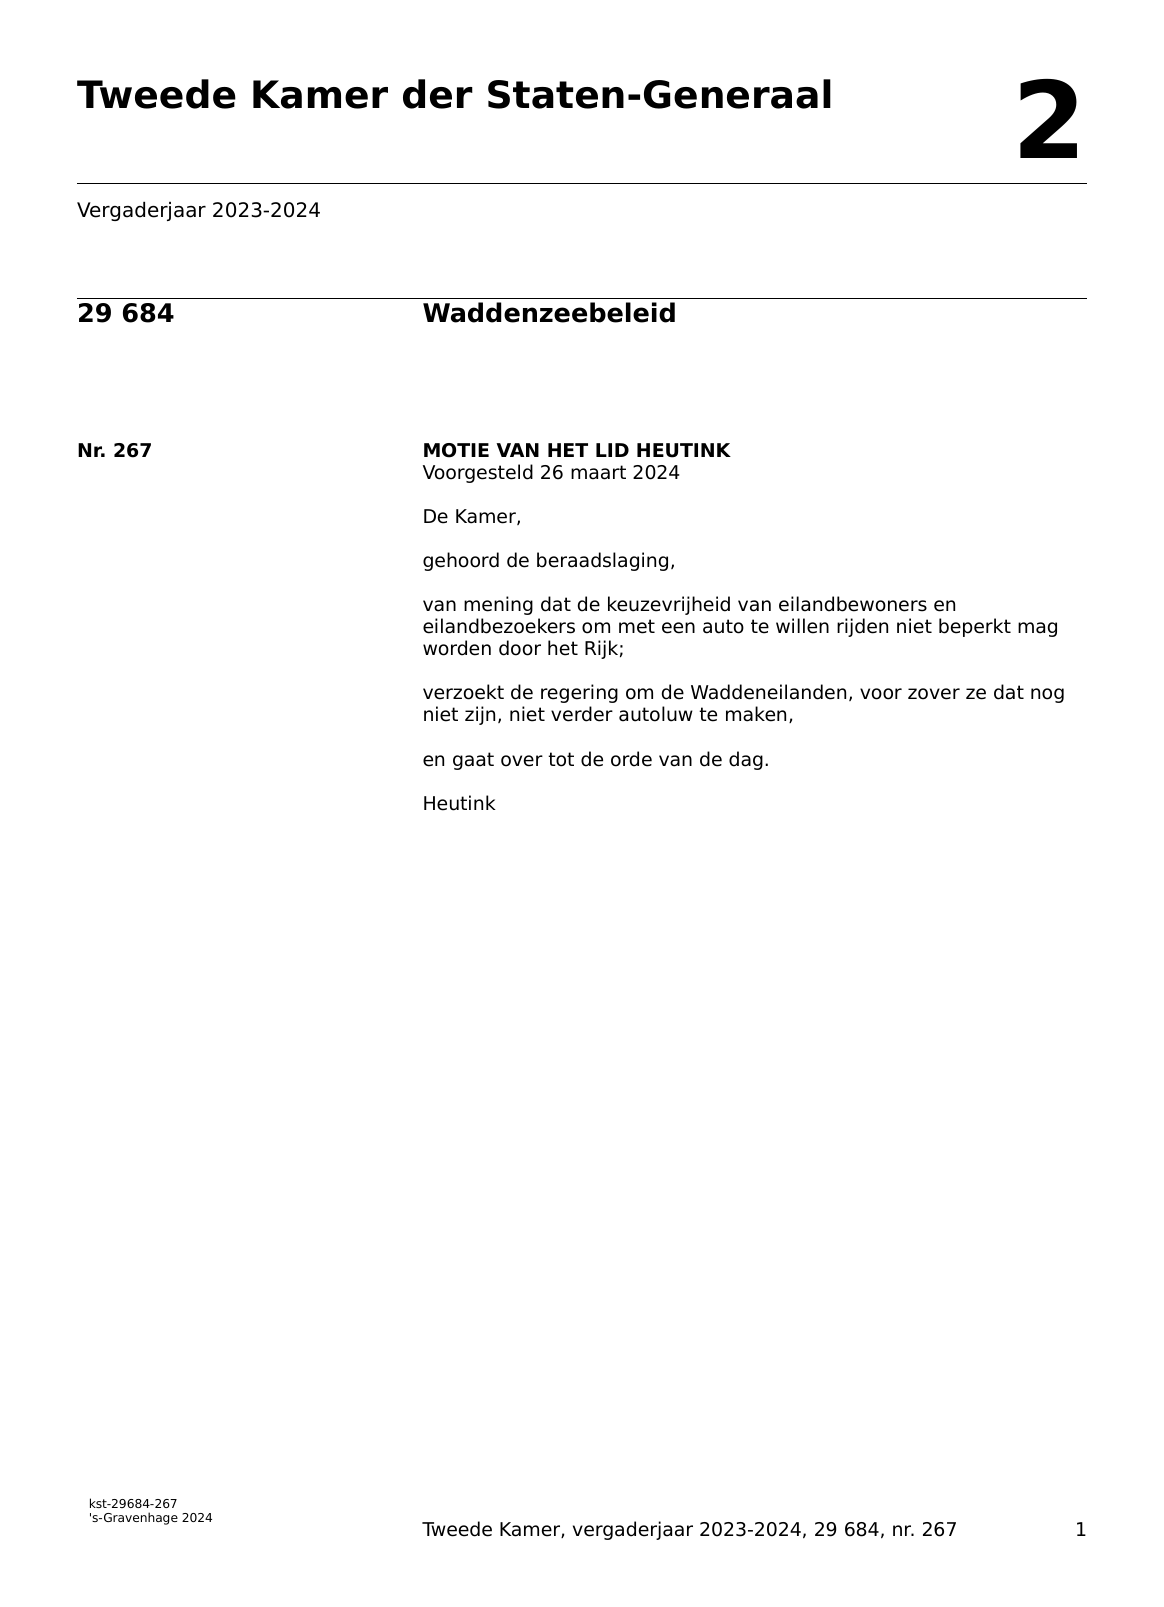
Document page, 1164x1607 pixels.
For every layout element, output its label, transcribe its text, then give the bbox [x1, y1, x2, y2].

text gehoord de beraadslaging, [422, 550, 1087, 572]
table_header 2 [886, 59, 1087, 183]
table_header Tweede Kamer der Staten-Generaal [77, 59, 886, 183]
text kst-29684-267 [88, 1497, 323, 1511]
table_cell Vergaderjaar 2023-2024 [77, 184, 1087, 298]
text van mening dat de keuzevrijheid van eilandbewoners en eilandbezoekers om met een auto te willen rijden niet beperkt mag worden door het Rijk; [422, 594, 1087, 660]
text 's-Gravenhage 2024 [88, 1511, 323, 1525]
text en gaat over tot de orde van de dag. [422, 748, 1087, 770]
subtitle Nr. 267 MOTIE VAN HET LID HEUTINK [77, 440, 1087, 462]
subtitle 29 684 Waddenzeebeleid [77, 299, 1087, 329]
text Voorgesteld 26 maart 2024 [422, 462, 1087, 484]
text Heutink [422, 793, 1087, 814]
text De Kamer, [422, 506, 1087, 528]
text verzoekt de regering om de Waddeneilanden, voor zover ze dat nog niet zijn, niet verder autoluw te maken, [422, 682, 1087, 726]
